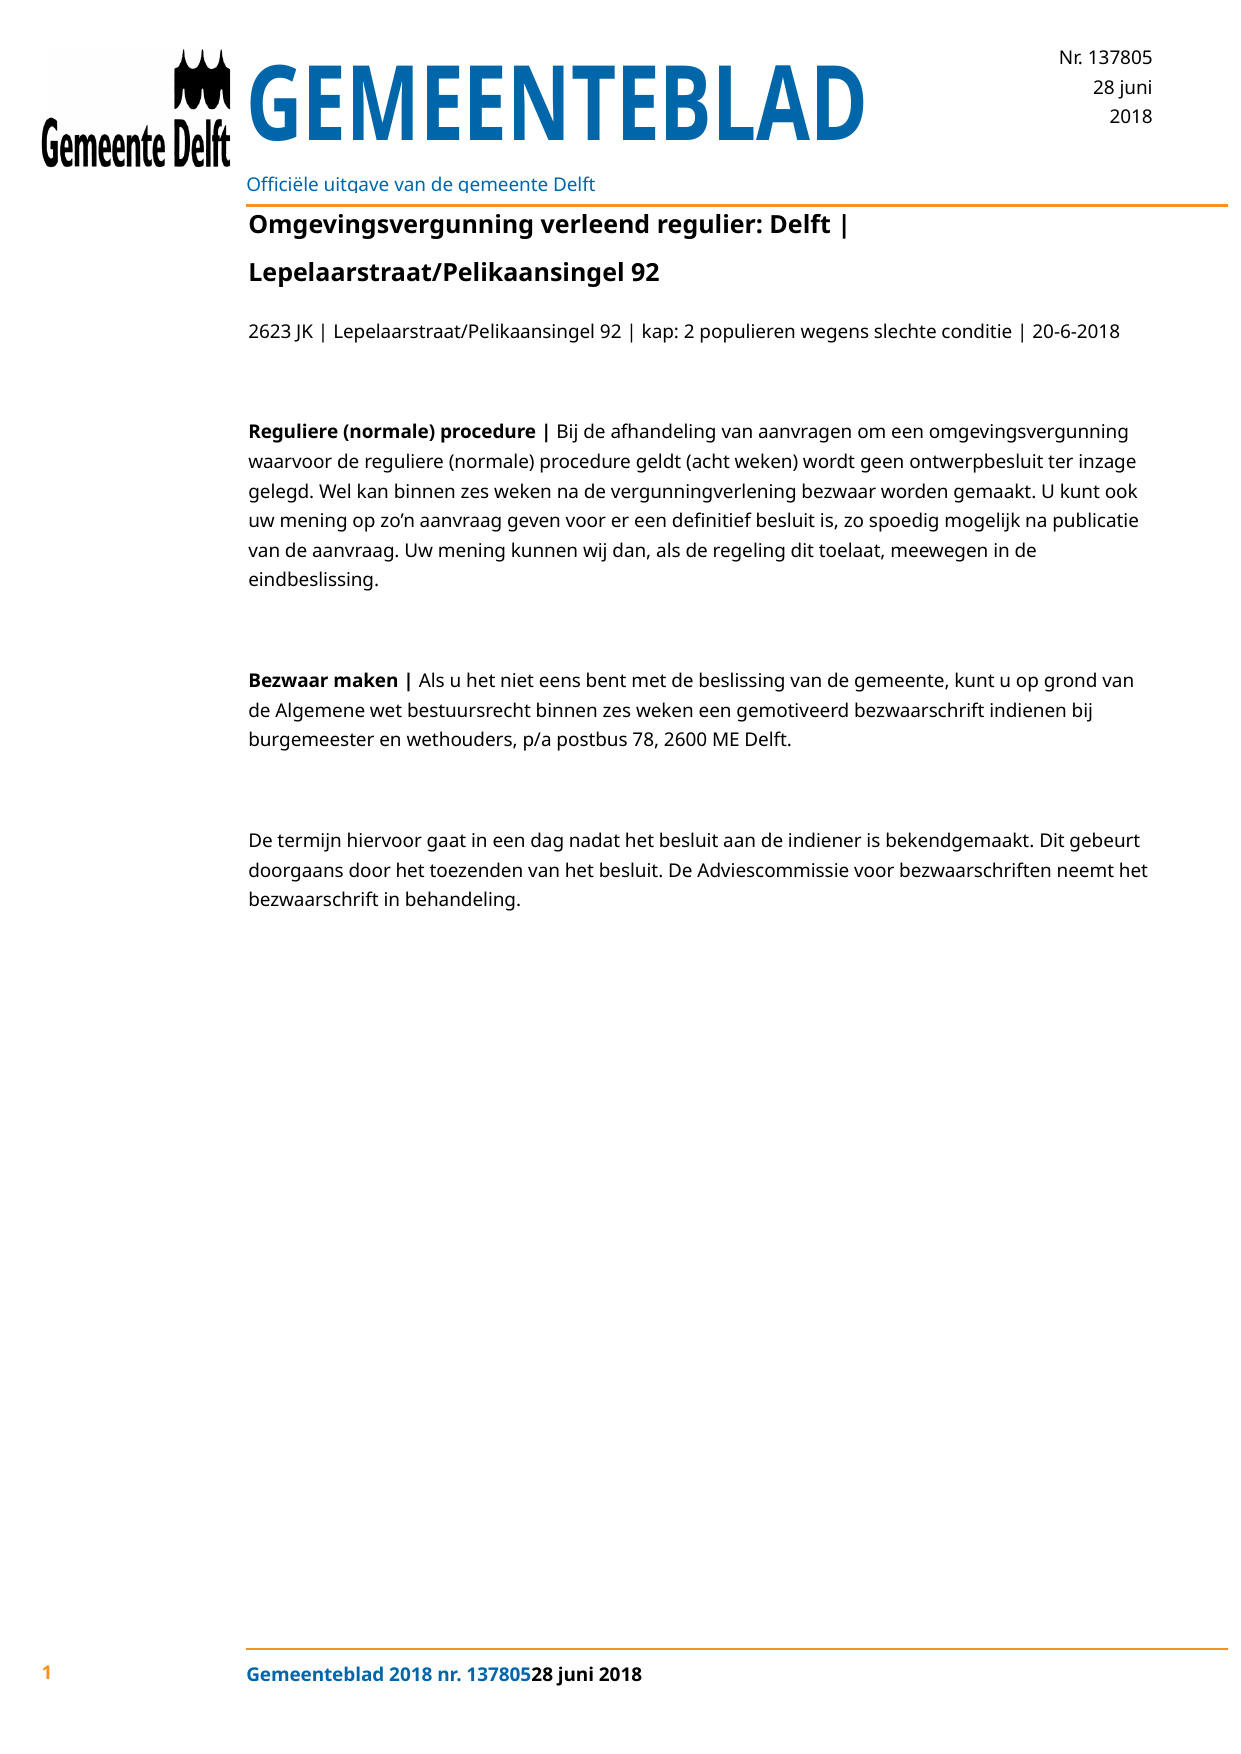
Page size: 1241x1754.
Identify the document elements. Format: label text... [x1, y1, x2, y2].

text Reguliere (normale) procedure | Bij de afhandeling van aanvragen om een omgevingsvergunning waarvoor de reguliere (normale) procedure geldt (acht weken) wordt geen ontwerpbesluit ter inzage gelegd. Wel kan binnen zes weken na de vergunningverlening bezwaar worden gemaakt. U kunt ook uw mening op zo’n aanvraag geven voor er een definitief besluit is, zo spoedig mogelijk na publicatie van de aanvraag. Uw mening kunnen wij dan, als de regeling dit toelaat, meewegen in de eindbeslissing. [248, 419, 1152, 592]
picture [41, 47, 231, 172]
text De termijn hiervoor gaat in een dag nadat het besluit aan de indiener is bekendgemaakt. Dit gebeurt doorgaans door het toezenden van het besluit. De Adviescommissie voor bezwaarschriften neemt het bezwaarschrift in behandeling. [248, 827, 1152, 912]
text Bezwaar maken | Als u het niet eens bent met de beslissing van de gemeente, kunt u op grond van de Algemene wet bestuursrecht binnen zes weken een gemotiveerd bezwaarschrift indienen bij burgemeester en wethouders, p/a postbus 78, 2600 ME Delft. [248, 667, 1152, 752]
text Omgevingsvergunning verleend regulier: Delft | Lepelaarstraat/Pelikaansingel 92 [248, 207, 1152, 288]
text 2623 JK | Lepelaarstraat/Pelikaansingel 92 | kap: 2 populieren wegens slechte conditie | 20-6-2018 [248, 318, 1152, 344]
